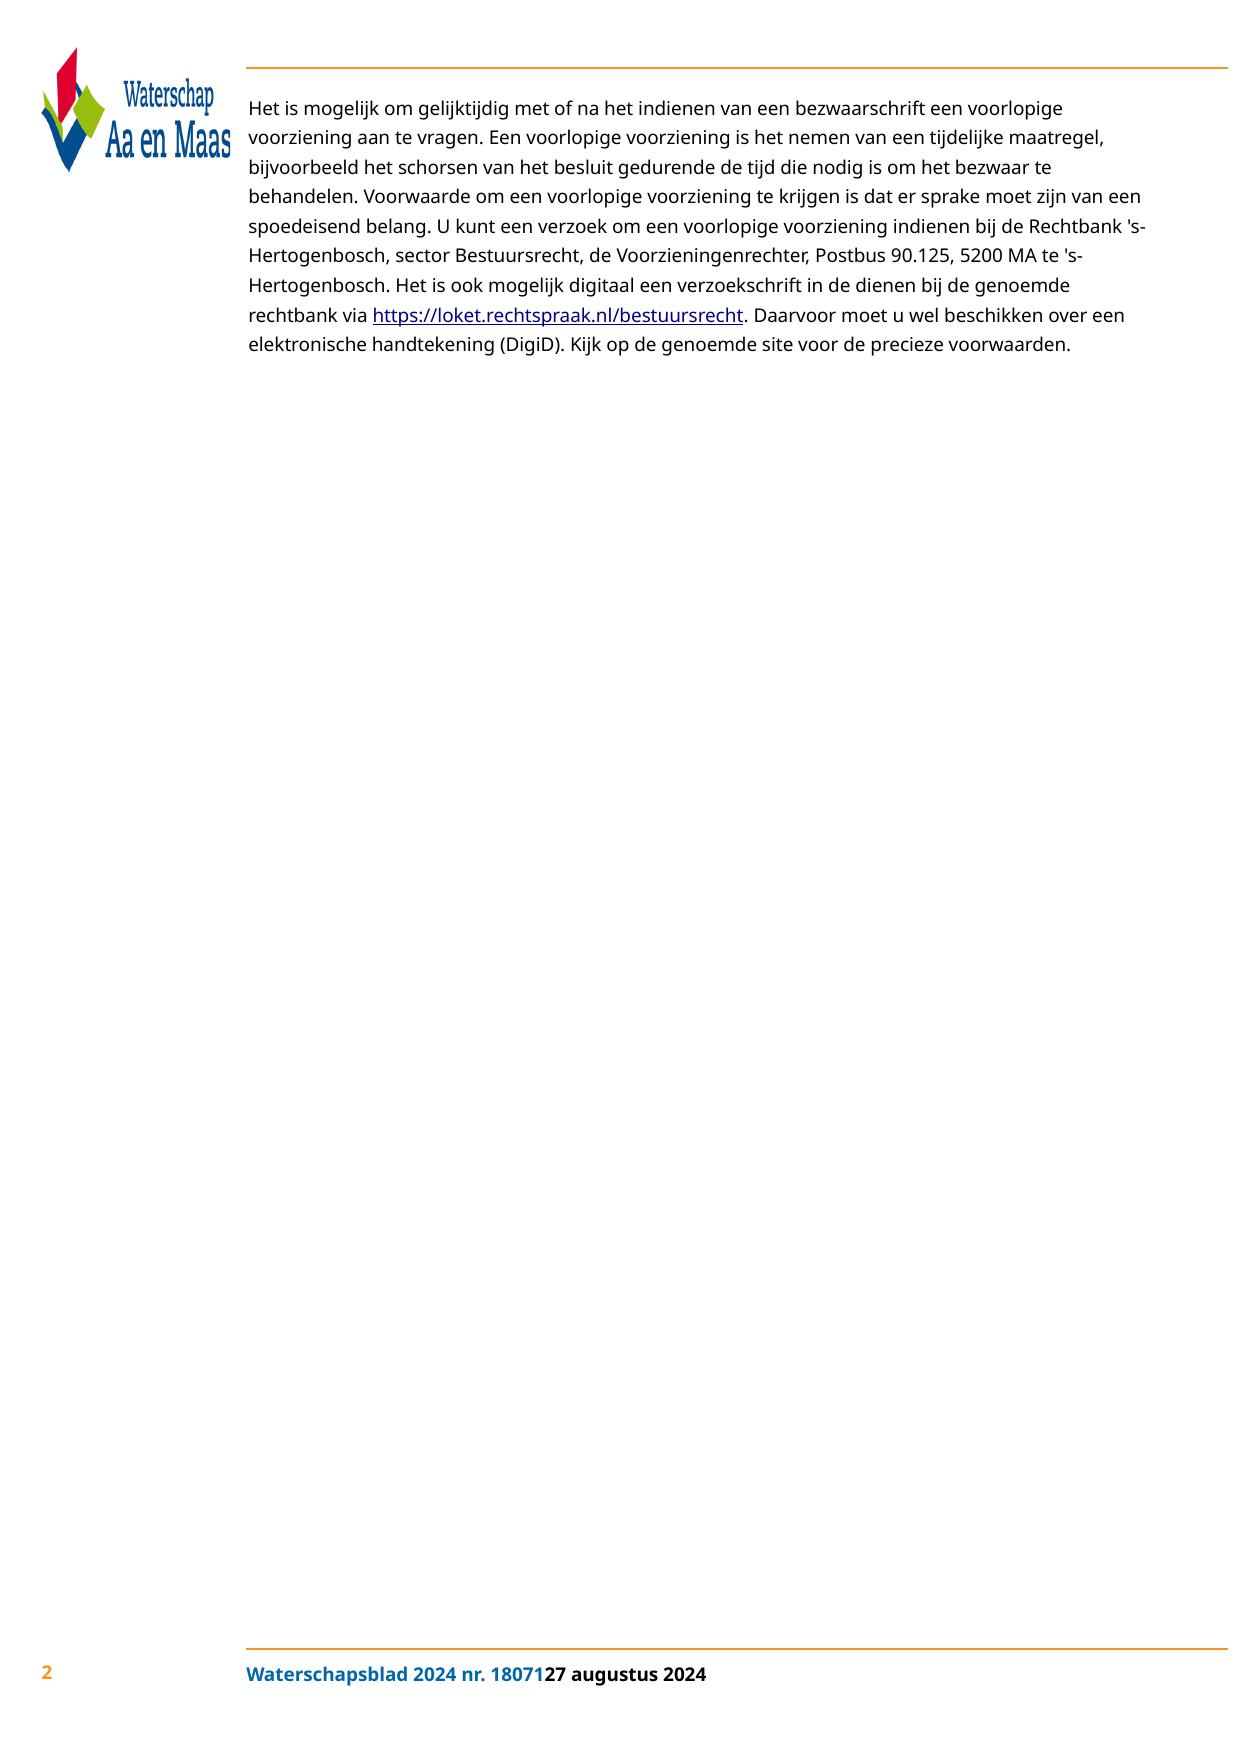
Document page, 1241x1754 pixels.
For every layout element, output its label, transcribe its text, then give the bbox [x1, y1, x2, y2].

text Het is mogelijk om gelijktijdig met of na het indienen van een bezwaarschrift een voorlopige voorziening aan te vragen. Een voorlopige voorziening is het nemen van een tijdelijke maatregel, bijvoorbeeld het schorsen van het besluit gedurende de tijd die nodig is om het bezwaar te behandelen. Voorwaarde om een voorlopige voorziening te krijgen is dat er sprake moet zijn van een spoedeisend belang. U kunt een verzoek om een voorlopige voorziening indienen bij de Rechtbank 's-Hertogenbosch, sector Bestuursrecht, de Voorzieningenrechter, Postbus 90.125, 5200 MA te 's-Hertogenbosch. Het is ook mogelijk digitaal een verzoekschrift in de dienen bij de genoemde rechtbank via https://loket.rechtspraak.nl/bestuursrecht. Daarvoor moet u wel beschikken over een elektronische handtekening (DigiD). Kijk op de genoemde site voor de precieze voorwaarden. [248, 95, 1152, 357]
picture [41, 47, 231, 172]
